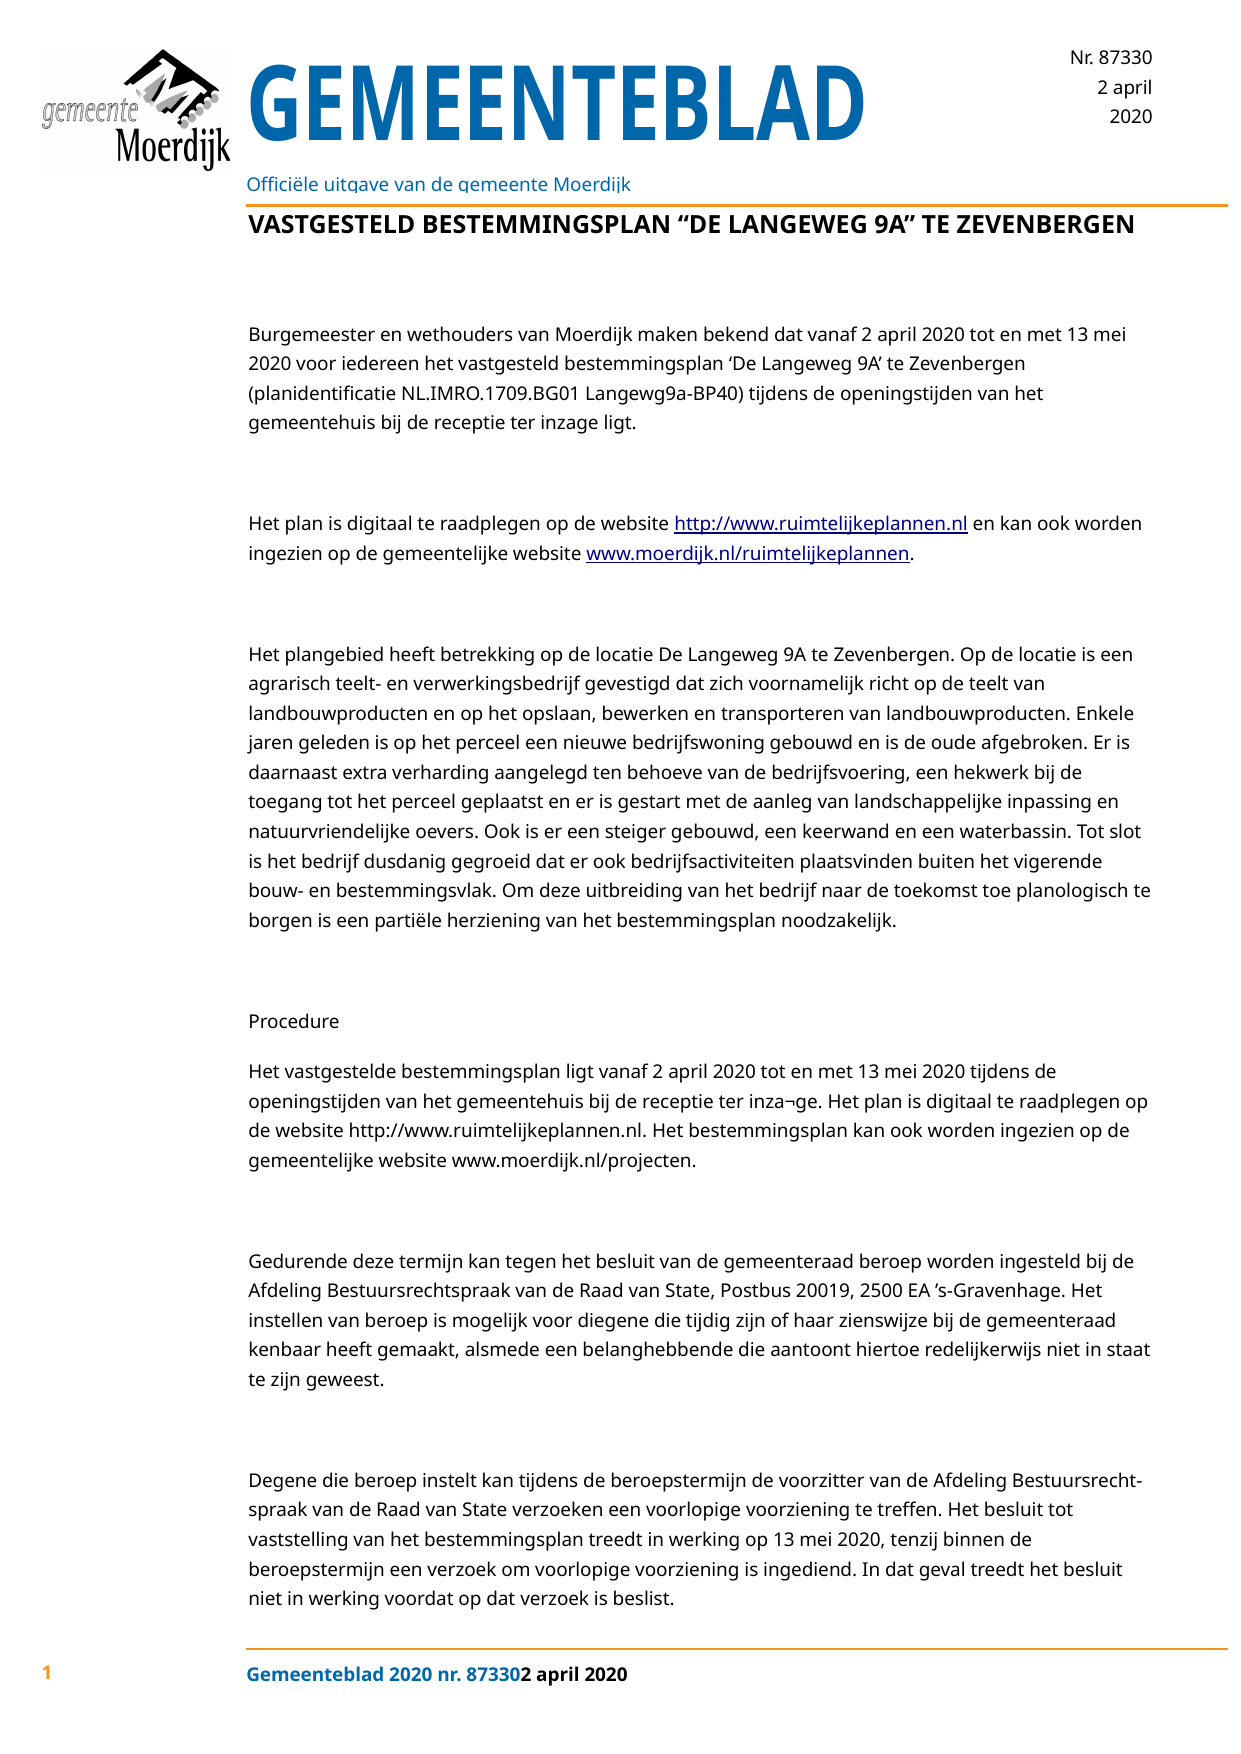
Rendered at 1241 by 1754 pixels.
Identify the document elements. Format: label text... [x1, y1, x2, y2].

text Procedure [248, 1008, 1152, 1033]
text Het vastgestelde bestemmingsplan ligt vanaf 2 april 2020 tot en met 13 mei 2020 tijdens de openingstijden van het gemeentehuis bij de receptie ter inza¬ge. Het plan is digitaal te raadplegen op de website http://www.ruimtelijkeplannen.nl. Het bestemmingsplan kan ook worden ingezien op de gemeentelijke website www.moerdijk.nl/projecten. [248, 1058, 1152, 1173]
text VASTGESTELD BESTEMMINGSPLAN “DE LANGEWEG 9A” TE ZEVENBERGEN [248, 207, 1152, 241]
text Burgemeester en wethouders van Moerdijk maken bekend dat vanaf 2 april 2020 tot en met 13 mei 2020 voor iedereen het vastgesteld bestemmingsplan ‘De Langeweg 9A’ te Zevenbergen (planidentificatie NL.IMRO.1709.BG01 Langewg9a-BP40) tijdens de openingstijden van het gemeentehuis bij de receptie ter inzage ligt. [248, 321, 1152, 435]
text Het plangebied heeft betrekking op de locatie De Langeweg 9A te Zevenbergen. Op de locatie is een agrarisch teelt- en verwerkingsbedrijf gevestigd dat zich voornamelijk richt op de teelt van landbouwproducten en op het opslaan, bewerken en transporteren van landbouwproducten. Enkele jaren geleden is op het perceel een nieuwe bedrijfswoning gebouwd en is de oude afgebroken. Er is daarnaast extra verharding aangelegd ten behoeve van de bedrijfsvoering, een hekwerk bij de toegang tot het perceel geplaatst en er is gestart met de aanleg van landschappelijke inpassing en natuurvriendelijke oevers. Ook is er een steiger gebouwd, een keerwand en een waterbassin. Tot slot is het bedrijf dusdanig gegroeid dat er ook bedrijfsactiviteiten plaatsvinden buiten het vigerende bouw- en bestemmingsvlak. Om deze uitbreiding van het bedrijf naar de toekomst toe planologisch te borgen is een partiële herziening van het bestemmingsplan noodzakelijk. [248, 641, 1152, 933]
text Het plan is digitaal te raadplegen op de website http://www.ruimtelijkeplannen.nl en kan ook worden ingezien op de gemeentelijke website www.moerdijk.nl/ruimtelijkeplannen. [248, 510, 1152, 566]
text Gedurende deze termijn kan tegen het besluit van de gemeenteraad beroep worden ingesteld bij de Afdeling Bestuursrechtspraak van de Raad van State, Postbus 20019, 2500 EA ’s-Gravenhage. Het instellen van beroep is mogelijk voor diegene die tijdig zijn of haar zienswijze bij de gemeenteraad kenbaar heeft gemaakt, alsmede een belanghebbende die aantoont hiertoe redelijkerwijs niet in staat te zijn geweest. [248, 1248, 1152, 1392]
picture [41, 47, 231, 172]
text Degene die beroep instelt kan tijdens de beroepstermijn de voorzitter van de Afdeling Bestuursrecht-spraak van de Raad van State verzoeken een voorlopige voorziening te treffen. Het besluit tot vaststelling van het bestemmingsplan treedt in werking op 13 mei 2020, tenzij binnen de beroepstermijn een verzoek om voorlopige voorziening is ingediend. In dat geval treedt het besluit niet in werking voordat op dat verzoek is beslist. [248, 1467, 1152, 1611]
